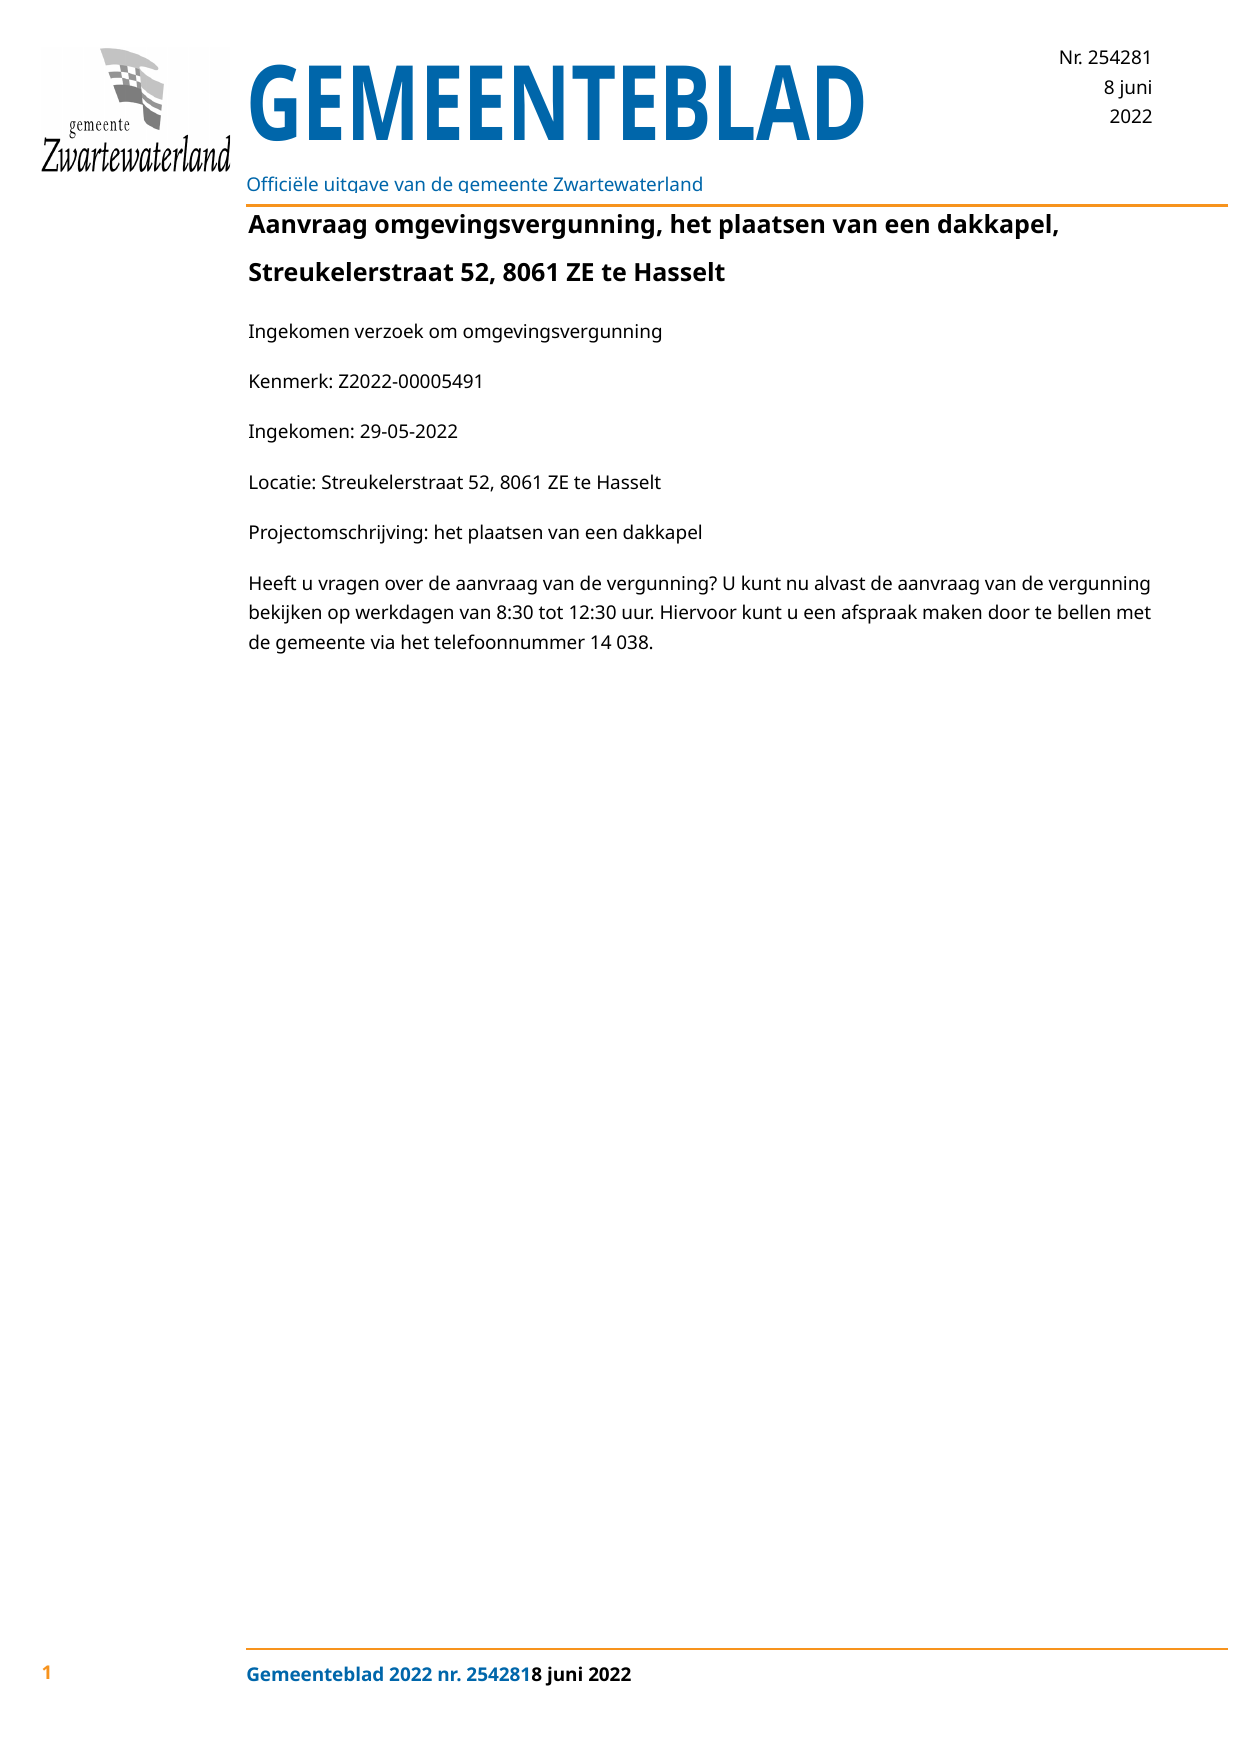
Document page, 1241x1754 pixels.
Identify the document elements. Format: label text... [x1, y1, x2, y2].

text Aanvraag omgevingsvergunning, het plaatsen van een dakkapel, Streukelerstraat 52, 8061 ZE te Hasselt [248, 207, 1152, 288]
text Kenmerk: Z2022-00005491 [248, 368, 1152, 394]
text Projectomschrijving: het plaatsen van een dakkapel [248, 519, 1152, 545]
text Ingekomen verzoek om omgevingsvergunning [248, 318, 1152, 344]
text Locatie: Streukelerstraat 52, 8061 ZE te Hasselt [248, 469, 1152, 495]
picture [41, 47, 231, 172]
text Heeft u vragen over de aanvraag van de vergunning? U kunt nu alvast de aanvraag van de vergunning bekijken op werkdagen van 8:30 tot 12:30 uur. Hiervoor kunt u een afspraak maken door te bellen met de gemeente via het telefoonnummer 14 038. [248, 570, 1152, 655]
text Ingekomen: 29-05-2022 [248, 419, 1152, 444]
